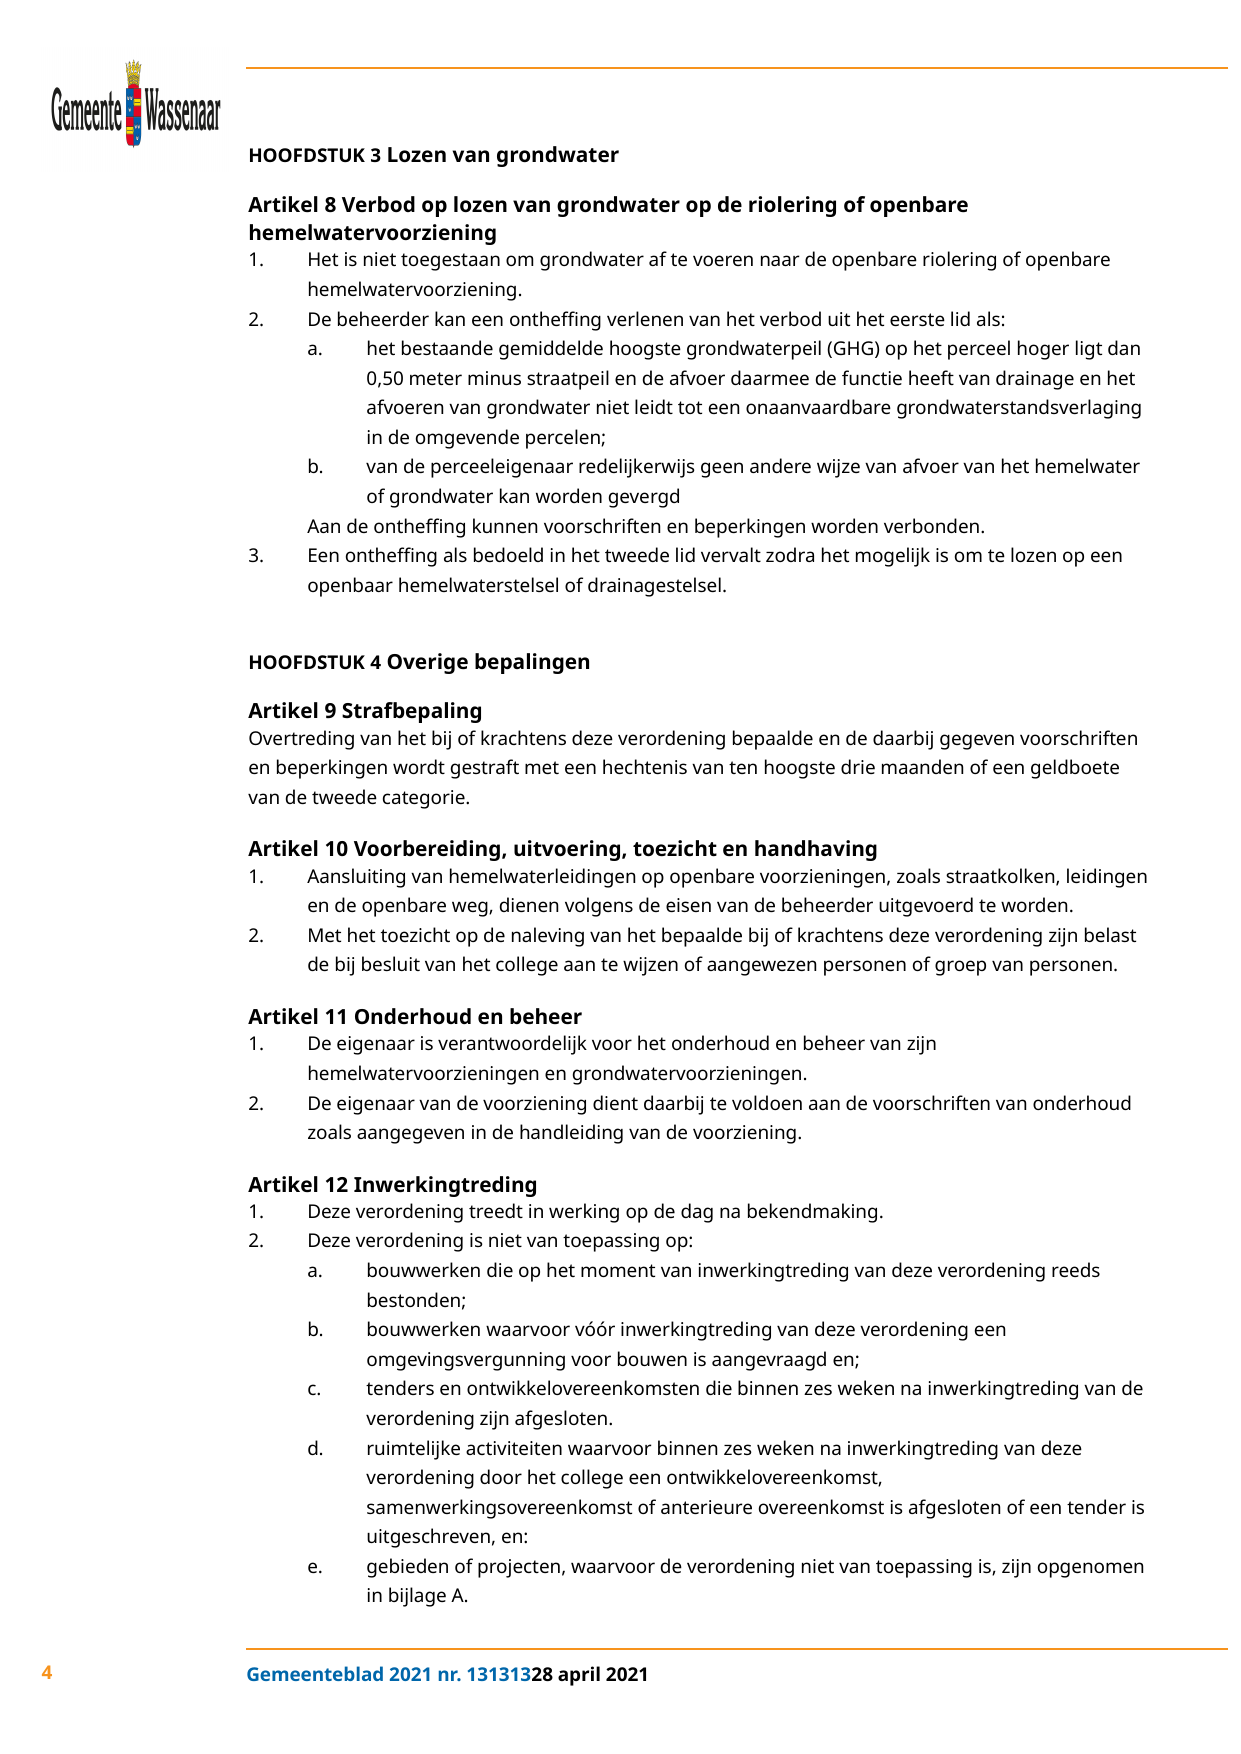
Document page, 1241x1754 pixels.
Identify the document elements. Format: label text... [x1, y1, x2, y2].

list ruimtelijke activiteiten waarvoor binnen zes weken na inwerkingtreding van deze verordening door het college een ontwikkelovereenkomst, samenwerkingsovereenkomst of anterieure overeenkomst is afgesloten of een tender is uitgeschreven, en: [307, 1435, 1152, 1549]
list Aan de ontheffing kunnen voorschriften en beperkingen worden verbonden. [248, 513, 1152, 538]
list bouwwerken waarvoor vóór inwerkingtreding van deze verordening een omgevingsvergunning voor bouwen is aangevraagd en; [307, 1316, 1152, 1372]
list Met het toezicht op de naleving van het bepaalde bij of krachtens deze verordening zijn belast de bij besluit van het college aan te wijzen of aangewezen personen of groep van personen. [248, 922, 1152, 977]
list het bestaande gemiddelde hoogste grondwaterpeil (GHG) op het perceel hoger ligt dan 0,50 meter minus straatpeil en de afvoer daarmee de functie heeft van drainage en het afvoeren van grondwater niet leidt tot een onaanvaardbare grondwaterstandsverlaging in de omgevende percelen; [307, 335, 1152, 450]
list Deze verordening is niet van toepassing op: [248, 1228, 1152, 1253]
text Artikel 9 Strafbepaling [248, 696, 1152, 725]
list bouwwerken die op het moment van inwerkingtreding van deze verordening reeds bestonden; [307, 1257, 1152, 1313]
text Artikel 11 Onderhoud en beheer [248, 1002, 1152, 1031]
text Artikel 8 Verbod op lozen van grondwater op de riolering of openbare hemelwatervoorziening [248, 190, 1152, 247]
list De eigenaar is verantwoordelijk voor het onderhoud en beheer van zijn hemelwatervoorzieningen en grondwatervoorzieningen. [248, 1031, 1152, 1086]
text HOOFDSTUK 3 Lozen van grondwater [248, 140, 1152, 169]
list Deze verordening treedt in werking op de dag na bekendmaking. [248, 1198, 1152, 1224]
list Aansluiting van hemelwaterleidingen op openbare voorzieningen, zoals straatkolken, leidingen en de openbare weg, dienen volgens de eisen van de beheerder uitgevoerd te worden. [248, 863, 1152, 918]
list gebieden of projecten, waarvoor de verordening niet van toepassing is, zijn opgenomen in bijlage A. [307, 1553, 1152, 1608]
list van de perceeleigenaar redelijkerwijs geen andere wijze van afvoer van het hemelwater of grondwater kan worden gevergd [307, 454, 1152, 509]
list De eigenaar van de voorziening dient daarbij te voldoen aan de voorschriften van onderhoud zoals aangegeven in de handleiding van de voorziening. [248, 1090, 1152, 1145]
list Een ontheffing als bedoeld in het tweede lid vervalt zodra het mogelijk is om te lozen op een openbaar hemelwaterstelsel of drainagestelsel. [248, 542, 1152, 598]
text Artikel 12 Inwerkingtreding [248, 1170, 1152, 1198]
list tenders en ontwikkelovereenkomsten die binnen zes weken na inwerkingtreding van de verordening zijn afgesloten. [307, 1376, 1152, 1431]
text Overtreding van het bij of krachtens deze verordening bepaalde en de daarbij gegeven voorschriften en beperkingen wordt gestraft met een hechtenis van ten hoogste drie maanden of een geldboete van de tweede categorie. [248, 725, 1152, 810]
text HOOFDSTUK 4 Overige bepalingen [248, 647, 1152, 676]
picture [41, 47, 231, 172]
text Artikel 10 Voorbereiding, uitvoering, toezicht en handhaving [248, 834, 1152, 863]
list De beheerder kan een ontheffing verlenen van het verbod uit het eerste lid als: [248, 306, 1152, 331]
list Het is niet toegestaan om grondwater af te voeren naar de openbare riolering of openbare hemelwatervoorziening. [248, 247, 1152, 302]
